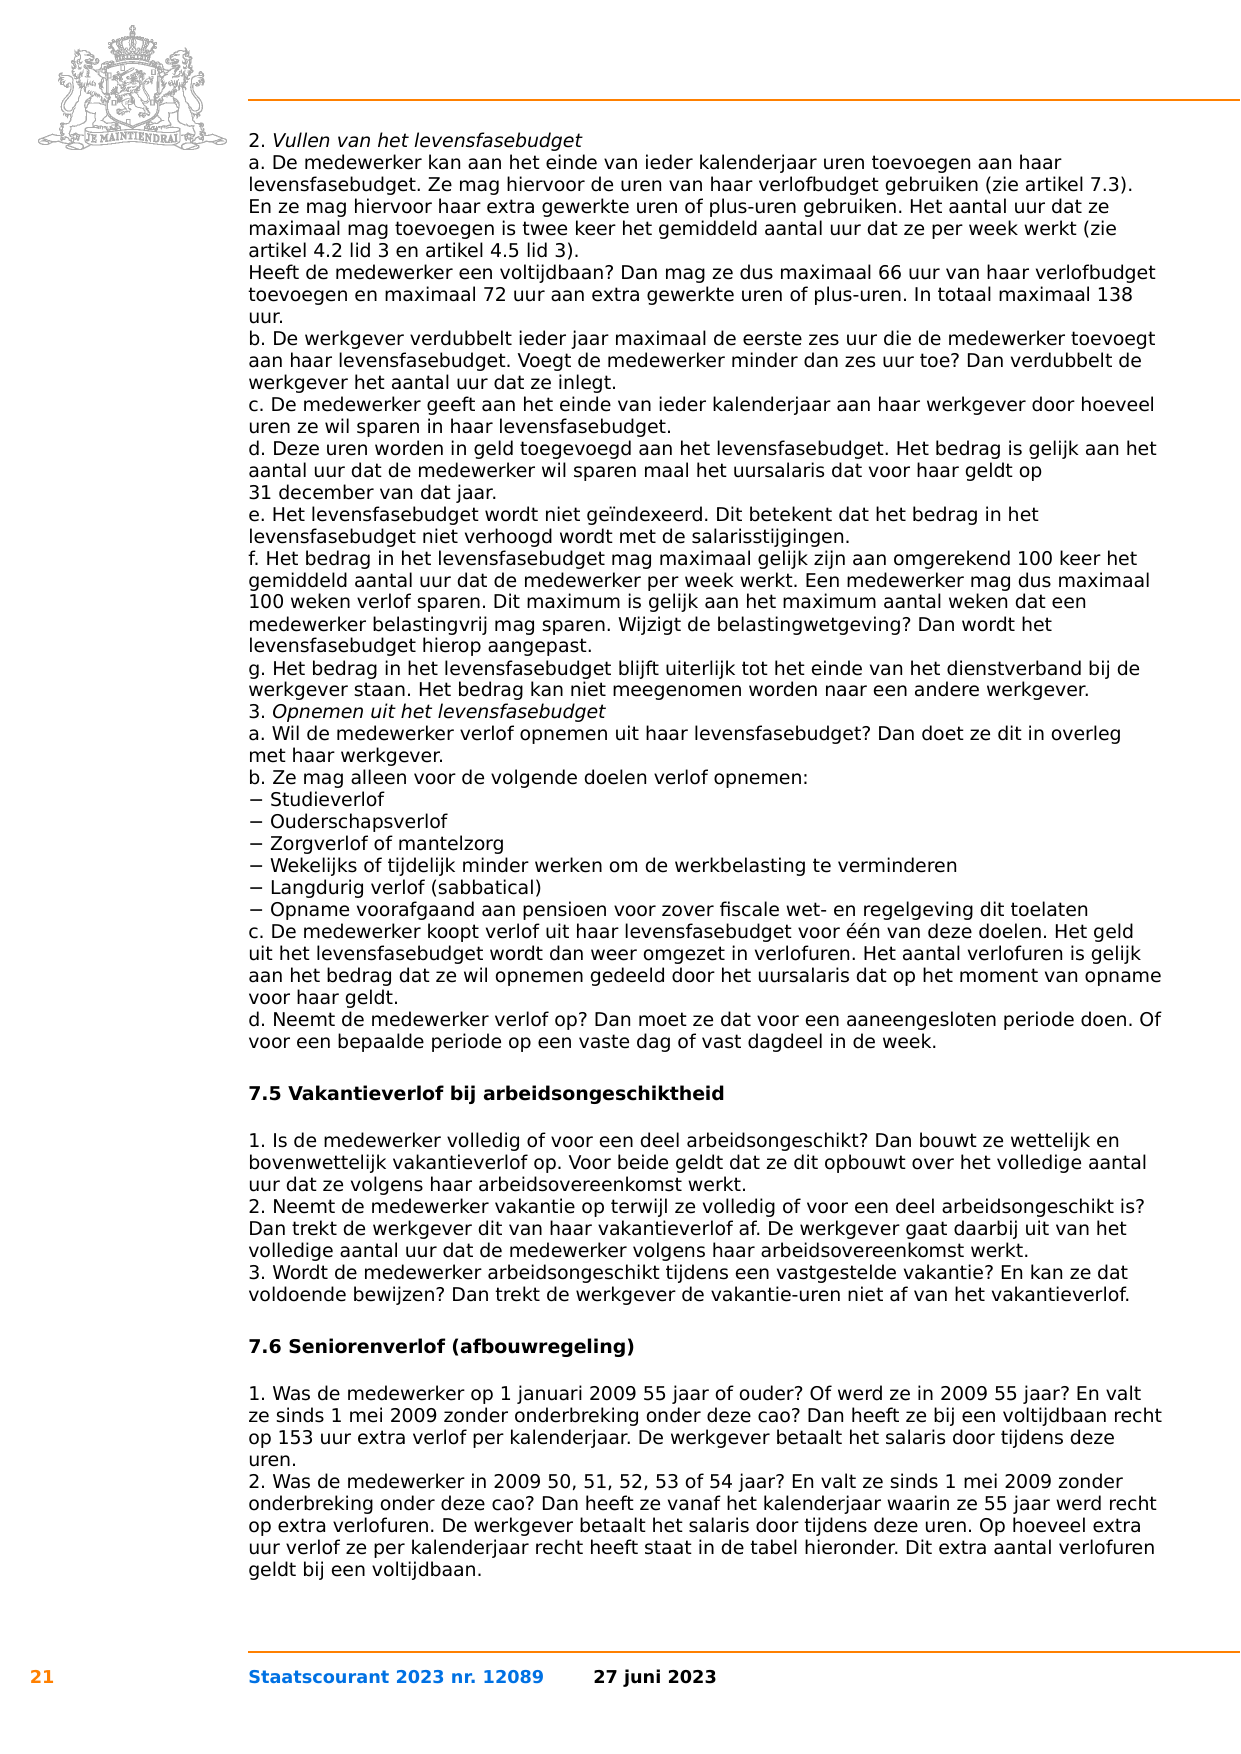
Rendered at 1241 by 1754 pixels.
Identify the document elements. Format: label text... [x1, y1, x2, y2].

text − Studieverlof [248, 789, 1163, 811]
text d. Neemt de medewerker verlof op? Dan moet ze dat voor een aaneengesloten periode doen. Of voor een bepaalde periode op een vaste dag of vast dagdeel in de week. [248, 1009, 1163, 1053]
subtitle 7.5 Vakantieverlof bij arbeidsongeschiktheid [248, 1083, 1163, 1105]
text g. Het bedrag in het levensfasebudget blijft uiterlijk tot het einde van het dienstverband bij de werkgever staan. Het bedrag kan niet meegenomen worden naar een andere werkgever. [248, 657, 1163, 701]
text − Zorgverlof of mantelzorg [248, 833, 1163, 855]
text 3. Wordt de medewerker arbeidsongeschikt tijdens een vastgestelde vakantie? En kan ze dat voldoende bewijzen? Dan trekt de werkgever de vakantie-uren niet af van het vakantieverlof. [248, 1262, 1163, 1306]
text − Langdurig verlof (sabbatical) [248, 877, 1163, 899]
text b. De werkgever verdubbelt ieder jaar maximaal de eerste zes uur die de medewerker toevoegt aan haar levensfasebudget. Voegt de medewerker minder dan zes uur toe? Dan verdubbelt de werkgever het aantal uur dat ze inlegt. [248, 328, 1163, 394]
subtitle 7.6 Seniorenverlof (afbouwregeling) [248, 1336, 1163, 1358]
text c. De medewerker koopt verlof uit haar levensfasebudget voor één van deze doelen. Het geld uit het levensfasebudget wordt dan weer omgezet in verlofuren. Het aantal verlofuren is gelijk aan het bedrag dat ze wil opnemen gedeeld door het uursalaris dat op het moment van opname voor haar geldt. [248, 921, 1163, 1009]
text Heeft de medewerker een voltijdbaan? Dan mag ze dus maximaal 66 uur van haar verlofbudget toevoegen en maximaal 72 uur aan extra gewerkte uren of plus-uren. In totaal maximaal 138 uur. [248, 262, 1163, 328]
text − Wekelijks of tijdelijk minder werken om de werkbelasting te verminderen [248, 855, 1163, 877]
text c. De medewerker geeft aan het einde van ieder kalenderjaar aan haar werkgever door hoeveel uren ze wil sparen in haar levensfasebudget. [248, 394, 1163, 438]
text 3. Opnemen uit het levensfasebudget [248, 701, 1163, 723]
text − Opname voorafgaand aan pensioen voor zover fiscale wet- en regelgeving dit toelaten [248, 899, 1163, 921]
text 2. Neemt de medewerker vakantie op terwijl ze volledig of voor een deel arbeidsongeschikt is? Dan trekt de werkgever dit van haar vakantieverlof af. De werkgever gaat daarbij uit van het volledige aantal uur dat de medewerker volgens haar arbeidsovereenkomst werkt. [248, 1196, 1163, 1262]
text e. Het levensfasebudget wordt niet geïndexeerd. Dit betekent dat het bedrag in het levensfasebudget niet verhoogd wordt met de salarisstijgingen. [248, 503, 1163, 547]
text 2. Was de medewerker in 2009 50, 51, 52, 53 of 54 jaar? En valt ze sinds 1 mei 2009 zonder onderbreking onder deze cao? Dan heeft ze vanaf het kalenderjaar waarin ze 55 jaar werd recht op extra verlofuren. De werkgever betaalt het salaris door tijdens deze uren. Op hoeveel extra uur verlof ze per kalenderjaar recht heeft staat in de tabel hieronder. Dit extra aantal verlofuren geldt bij een voltijdbaan. [248, 1471, 1163, 1581]
text 2. Vullen van het levensfasebudget [248, 130, 1163, 152]
text 1. Was de medewerker op 1 januari 2009 55 jaar of ouder? Of werd ze in 2009 55 jaar? En valt ze sinds 1 mei 2009 zonder onderbreking onder deze cao? Dan heeft ze bij een voltijdbaan recht op 153 uur extra verlof per kalenderjaar. De werkgever betaalt het salaris door tijdens deze uren. [248, 1383, 1163, 1471]
text a. De medewerker kan aan het einde van ieder kalenderjaar uren toevoegen aan haar levensfasebudget. Ze mag hiervoor de uren van haar verlofbudget gebruiken (zie artikel 7.3). En ze mag hiervoor haar extra gewerkte uren of plus-uren gebruiken. Het aantal uur dat ze maximaal mag toevoegen is twee keer het gemiddeld aantal uur dat ze per week werkt (zie artikel 4.2 lid 3 en artikel 4.5 lid 3). [248, 152, 1163, 262]
text d. Deze uren worden in geld toegevoegd aan het levensfasebudget. Het bedrag is gelijk aan het aantal uur dat de medewerker wil sparen maal het uursalaris dat voor haar geldt op 31 december van dat jaar. [248, 438, 1163, 503]
text − Ouderschapsverlof [248, 811, 1163, 833]
text a. Wil de medewerker verlof opnemen uit haar levensfasebudget? Dan doet ze dit in overleg met haar werkgever. [248, 723, 1163, 767]
picture [38, 25, 227, 150]
text b. Ze mag alleen voor de volgende doelen verlof opnemen: [248, 767, 1163, 789]
text f. Het bedrag in het levensfasebudget mag maximaal gelijk zijn aan omgerekend 100 keer het gemiddeld aantal uur dat de medewerker per week werkt. Een medewerker mag dus maximaal 100 weken verlof sparen. Dit maximum is gelijk aan het maximum aantal weken dat een medewerker belastingvrij mag sparen. Wijzigt de belastingwetgeving? Dan wordt het levensfasebudget hierop aangepast. [248, 547, 1163, 657]
text 1. Is de medewerker volledig of voor een deel arbeidsongeschikt? Dan bouwt ze wettelijk en bovenwettelijk vakantieverlof op. Voor beide geldt dat ze dit opbouwt over het volledige aantal uur dat ze volgens haar arbeidsovereenkomst werkt. [248, 1130, 1163, 1196]
